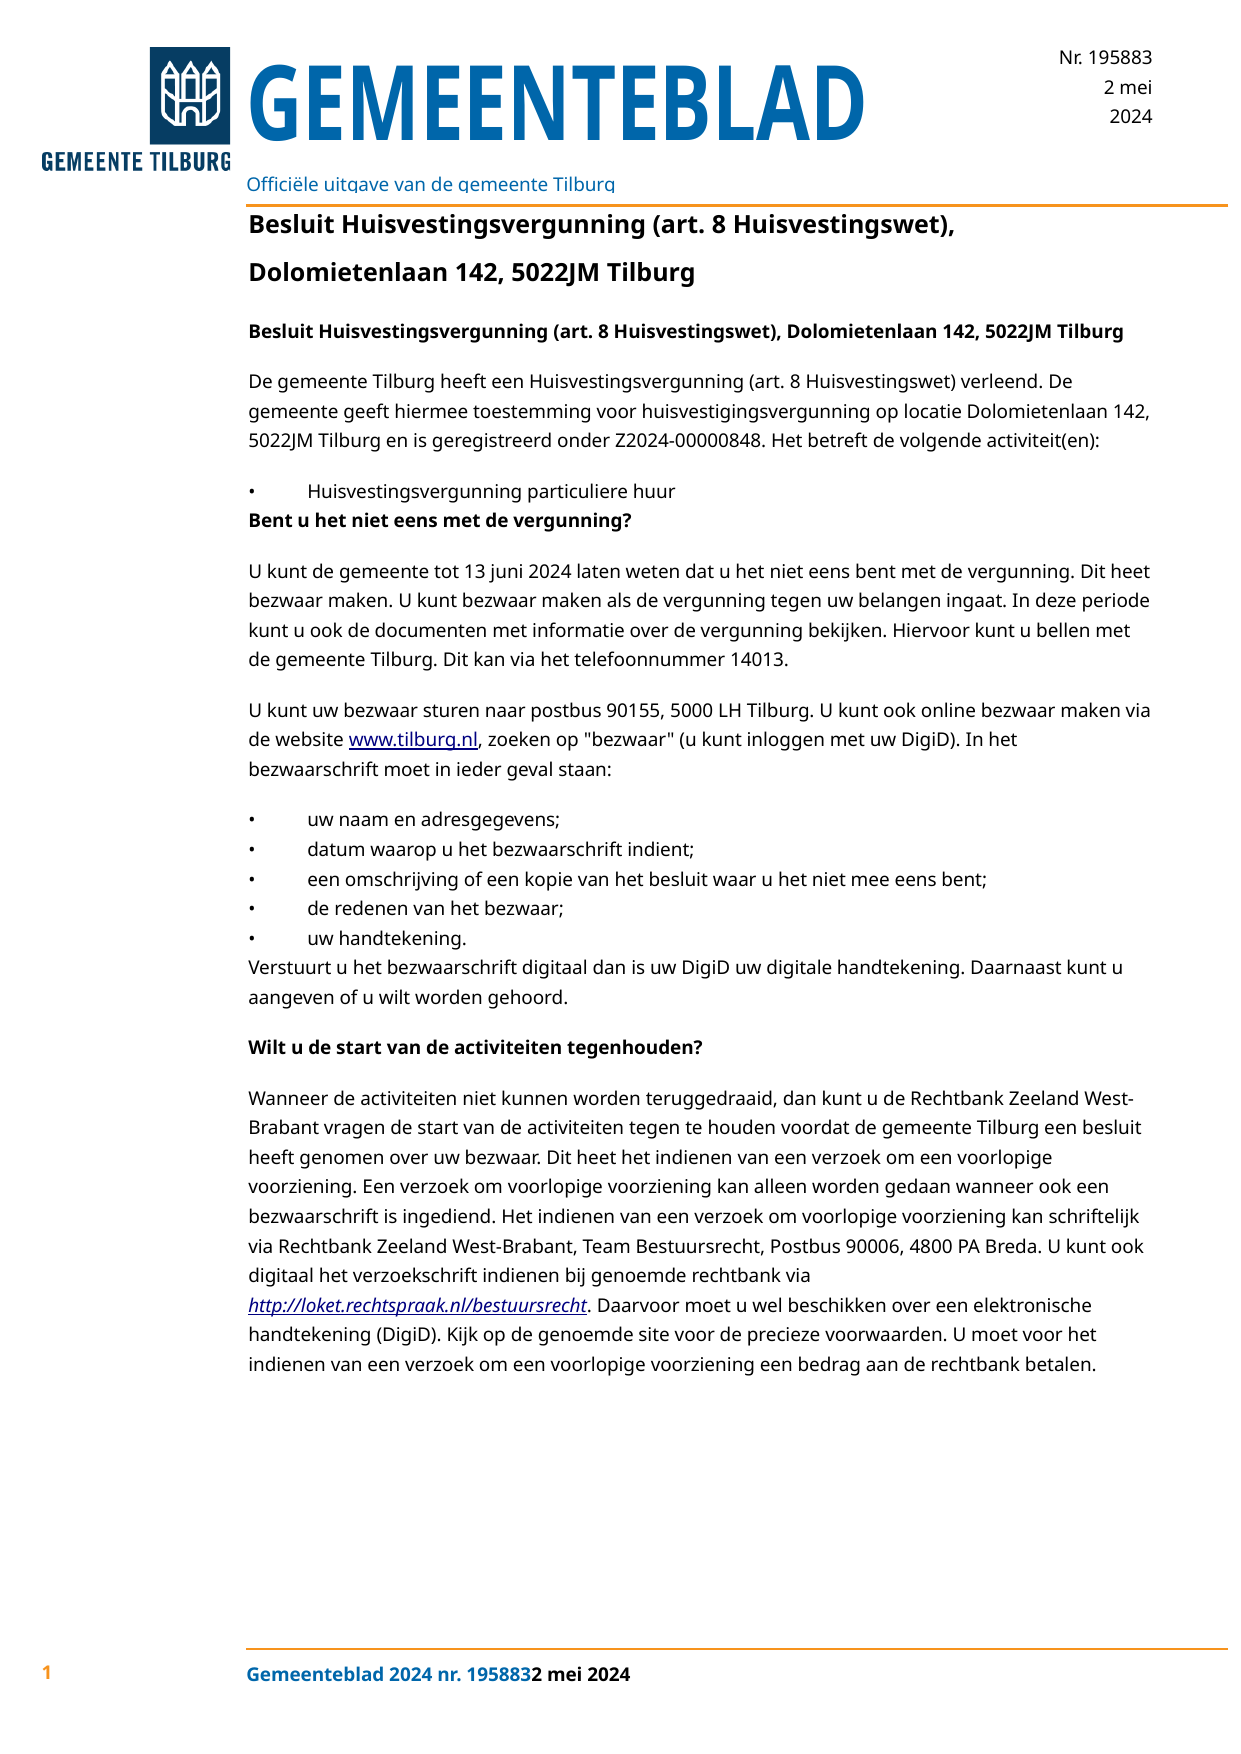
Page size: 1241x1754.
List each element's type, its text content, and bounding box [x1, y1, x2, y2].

text Besluit Huisvestingsvergunning (art. 8 Huisvestingswet), Dolomietenlaan 142, 5022JM Tilburg [248, 318, 1152, 344]
text Wanneer de activiteiten niet kunnen worden teruggedraaid, dan kunt u de Rechtbank Zeeland West-Brabant vragen de start van de activiteiten tegen te houden voordat de gemeente Tilburg een besluit heeft genomen over uw bezwaar. Dit heet het indienen van een verzoek om een voorlopige voorziening. Een verzoek om voorlopige voorziening kan alleen worden gedaan wanneer ook een bezwaarschrift is ingediend. Het indienen van een verzoek om voorlopige voorziening kan schriftelijk via Rechtbank Zeeland West-Brabant, Team Bestuursrecht, Postbus 90006, 4800 PA Breda. U kunt ook digitaal het verzoekschrift indienen bij genoemde rechtbank via http://loket.rechtspraak.nl/bestuursrecht. Daarvoor moet u wel beschikken over een elektronische handtekening (DigiD). Kijk op de genoemde site voor de precieze voorwaarden. U moet voor het indienen van een verzoek om een voorlopige voorziening een bedrag aan de rechtbank betalen. [248, 1085, 1152, 1377]
text U kunt de gemeente tot 13 juni 2024 laten weten dat u het niet eens bent met de vergunning. Dit heet bezwaar maken. U kunt bezwaar maken als de vergunning tegen uw belangen ingaat. In deze periode kunt u ook de documenten met informatie over de vergunning bekijken. Hiervoor kunt u bellen met de gemeente Tilburg. Dit kan via het telefoonnummer 14013. [248, 558, 1152, 672]
text Verstuurt u het bezwaarschrift digitaal dan is uw DigiD uw digitale handtekening. Daarnaast kunt u aangeven of u wilt worden gehoord. [248, 954, 1152, 1010]
text Besluit Huisvestingsvergunning (art. 8 Huisvestingswet), Dolomietenlaan 142, 5022JM Tilburg [248, 207, 1152, 288]
list de redenen van het bezwaar; [248, 895, 1152, 921]
text Wilt u de start van de activiteiten tegenhouden? [248, 1034, 1152, 1060]
text Bent u het niet eens met de vergunning? [248, 507, 1152, 533]
text U kunt uw bezwaar sturen naar postbus 90155, 5000 LH Tilburg. U kunt ook online bezwaar maken via de website www.tilburg.nl, zoeken op "bezwaar" (u kunt inloggen met uw DigiD). In het bezwaarschrift moet in ieder geval staan: [248, 697, 1152, 782]
list uw naam en adresgegevens; [248, 807, 1152, 832]
list datum waarop u het bezwaarschrift indient; [248, 836, 1152, 862]
list uw handtekening. [248, 925, 1152, 951]
text De gemeente Tilburg heeft een Huisvestingsvergunning (art. 8 Huisvestingswet) verleend. De gemeente geeft hiermee toestemming voor huisvestigingsvergunning op locatie Dolomietenlaan 142, 5022JM Tilburg en is geregistreerd onder Z2024-00000848. Het betreft de volgende activiteit(en): [248, 368, 1152, 453]
picture [41, 47, 231, 172]
list Huisvestingsvergunning particuliere huur [248, 478, 1152, 504]
list een omschrijving of een kopie van het besluit waar u het niet mee eens bent; [248, 866, 1152, 892]
